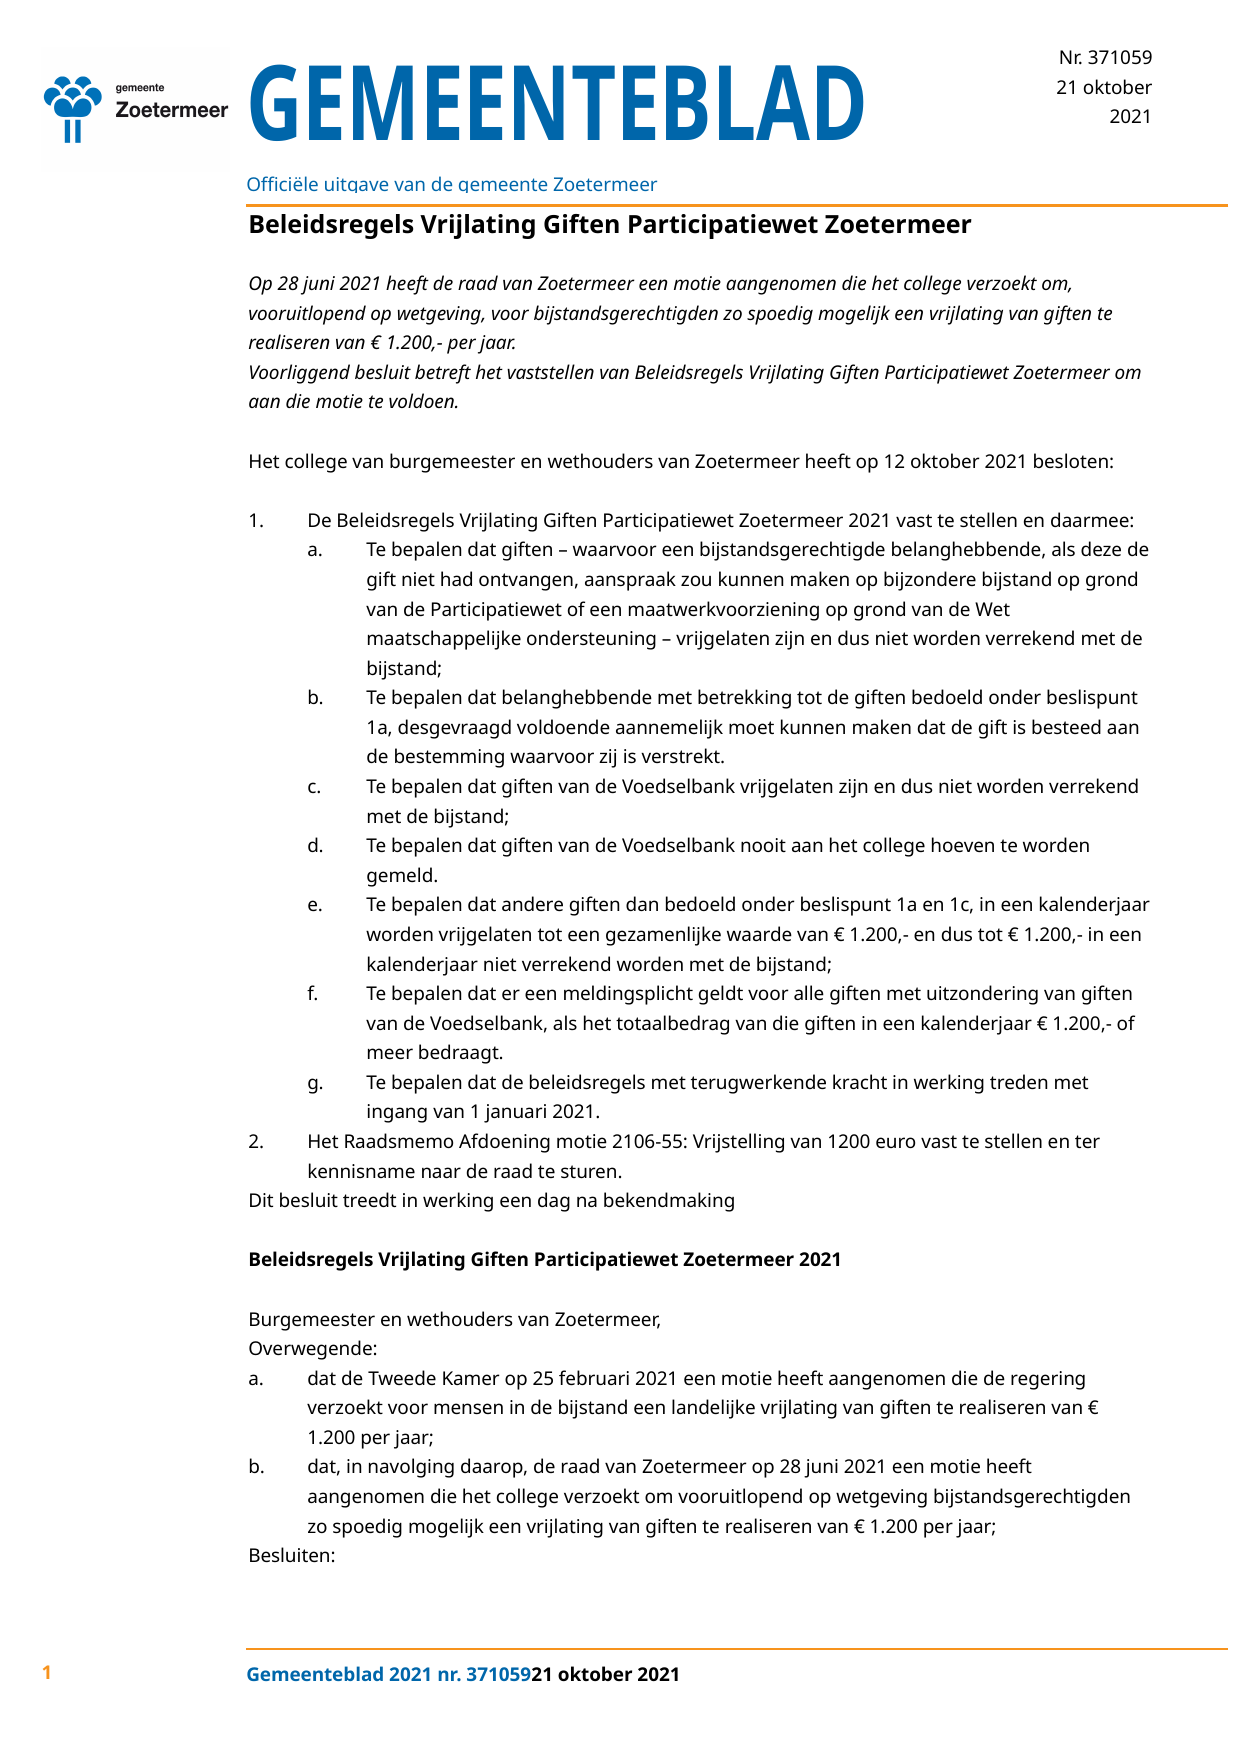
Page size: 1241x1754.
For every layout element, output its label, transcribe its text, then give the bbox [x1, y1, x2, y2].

text Het college van burgemeester en wethouders van Zoetermeer heeft op 12 oktober 2021 besloten: [248, 448, 1152, 473]
text Dit besluit treedt in werking een dag na bekendmaking [248, 1187, 1152, 1213]
list dat de Tweede Kamer op 25 februari 2021 een motie heeft aangenomen die de regering verzoekt voor mensen in de bijstand een landelijke vrijlating van giften te realiseren van € 1.200 per jaar; [248, 1365, 1152, 1450]
text Overwegende: [248, 1335, 1152, 1361]
list Het Raadsmemo Afdoening motie 2106-55: Vrijstelling van 1200 euro vast te stellen en ter kennisname naar de raad te sturen. [248, 1128, 1152, 1183]
list Te bepalen dat andere giften dan bedoeld onder beslispunt 1a en 1c, in een kalenderjaar worden vrijgelaten tot een gezamenlijke waarde van € 1.200,- en dus tot € 1.200,- in een kalenderjaar niet verrekend worden met de bijstand; [307, 892, 1152, 976]
picture [41, 47, 231, 172]
text Beleidsregels Vrijlating Giften Participatiewet Zoetermeer [248, 207, 1152, 241]
list dat, in navolging daarop, de raad van Zoetermeer op 28 juni 2021 een motie heeft aangenomen die het college verzoekt om vooruitlopend op wetgeving bijstandsgerechtigden zo spoedig mogelijk een vrijlating van giften te realiseren van € 1.200 per jaar; [248, 1454, 1152, 1538]
list Te bepalen dat giften van de Voedselbank vrijgelaten zijn en dus niet worden verrekend met de bijstand; [307, 773, 1152, 828]
text Voorliggend besluit betreft het vaststellen van Beleidsregels Vrijlating Giften Participatiewet Zoetermeer om aan die motie te voldoen. [248, 359, 1152, 414]
text Besluiten: [248, 1542, 1152, 1568]
text Op 28 juni 2021 heeft de raad van Zoetermeer een motie aangenomen die het college verzoekt om, vooruitlopend op wetgeving, voor bijstandsgerechtigden zo spoedig mogelijk een vrijlating van giften te realiseren van € 1.200,- per jaar. [248, 270, 1152, 355]
list Te bepalen dat de beleidsregels met terugwerkende kracht in werking treden met ingang van 1 januari 2021. [307, 1069, 1152, 1124]
list De Beleidsregels Vrijlating Giften Participatiewet Zoetermeer 2021 vast te stellen en daarmee: [248, 507, 1152, 533]
text Burgemeester en wethouders van Zoetermeer, [248, 1306, 1152, 1331]
list Te bepalen dat belanghebbende met betrekking tot de giften bedoeld onder beslispunt 1a, desgevraagd voldoende aannemelijk moet kunnen maken dat de gift is besteed aan de bestemming waarvoor zij is verstrekt. [307, 684, 1152, 769]
list Te bepalen dat er een meldingsplicht geldt voor alle giften met uitzondering van giften van de Voedselbank, als het totaalbedrag van die giften in een kalenderjaar € 1.200,- of meer bedraagt. [307, 980, 1152, 1065]
text Beleidsregels Vrijlating Giften Participatiewet Zoetermeer 2021 [248, 1247, 1152, 1272]
list Te bepalen dat giften van de Voedselbank nooit aan het college hoeven te worden gemeld. [307, 832, 1152, 888]
list Te bepalen dat giften – waarvoor een bijstandsgerechtigde belanghebbende, als deze de gift niet had ontvangen, aanspraak zou kunnen maken op bijzondere bijstand op grond van de Participatiewet of een maatwerkvoorziening op grond van de Wet maatschappelijke ondersteuning – vrijgelaten zijn en dus niet worden verrekend met de bijstand; [307, 537, 1152, 681]
